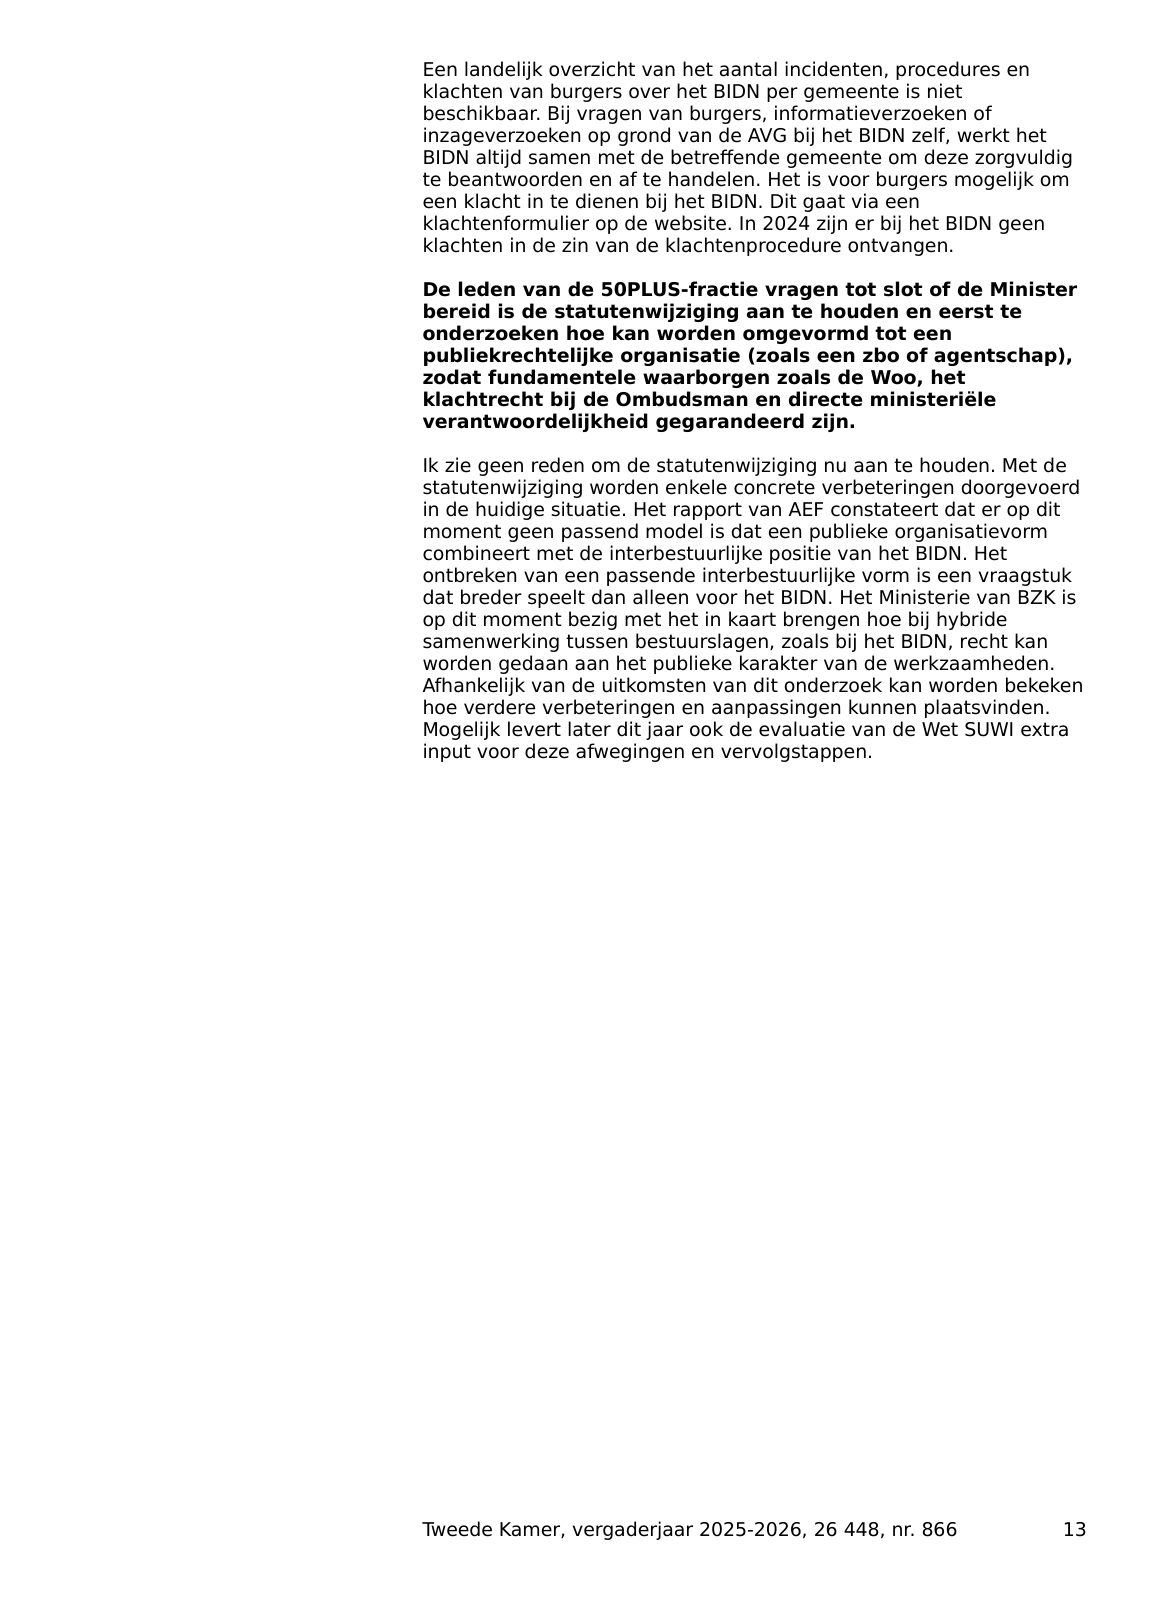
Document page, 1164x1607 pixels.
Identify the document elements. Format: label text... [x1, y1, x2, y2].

text Ik zie geen reden om de statutenwijziging nu aan te houden. Met de statutenwijziging worden enkele concrete verbeteringen doorgevoerd in de huidige situatie. Het rapport van AEF constateert dat er op dit moment geen passend model is dat een publieke organisatievorm combineert met de interbestuurlijke positie van het BIDN. Het ontbreken van een passende interbestuurlijke vorm is een vraagstuk dat breder speelt dan alleen voor het BIDN. Het Ministerie van BZK is op dit moment bezig met het in kaart brengen hoe bij hybride samenwerking tussen bestuurslagen, zoals bij het BIDN, recht kan worden gedaan aan het publieke karakter van de werkzaamheden. Afhankelijk van de uitkomsten van dit onderzoek kan worden bekeken hoe verdere verbeteringen en aanpassingen kunnen plaatsvinden. Mogelijk levert later dit jaar ook de evaluatie van de Wet SUWI extra input voor deze afwegingen en vervolgstappen. [422, 455, 1087, 763]
text De leden van de 50PLUS-fractie vragen tot slot of de Minister bereid is de statutenwijziging aan te houden en eerst te onderzoeken hoe kan worden omgevormd tot een publiekrechtelijke organisatie (zoals een zbo of agentschap), zodat fundamentele waarborgen zoals de Woo, het klachtrecht bij de Ombudsman en directe ministeriële verantwoordelijkheid gegarandeerd zijn. [422, 279, 1087, 433]
text Een landelijk overzicht van het aantal incidenten, procedures en klachten van burgers over het BIDN per gemeente is niet beschikbaar. Bij vragen van burgers, informatieverzoeken of inzageverzoeken op grond van de AVG bij het BIDN zelf, werkt het BIDN altijd samen met de betreffende gemeente om deze zorgvuldig te beantwoorden en af te handelen. Het is voor burgers mogelijk om een klacht in te dienen bij het BIDN. Dit gaat via een klachtenformulier op de website. In 2024 zijn er bij het BIDN geen klachten in de zin van de klachtenprocedure ontvangen. [422, 59, 1087, 257]
